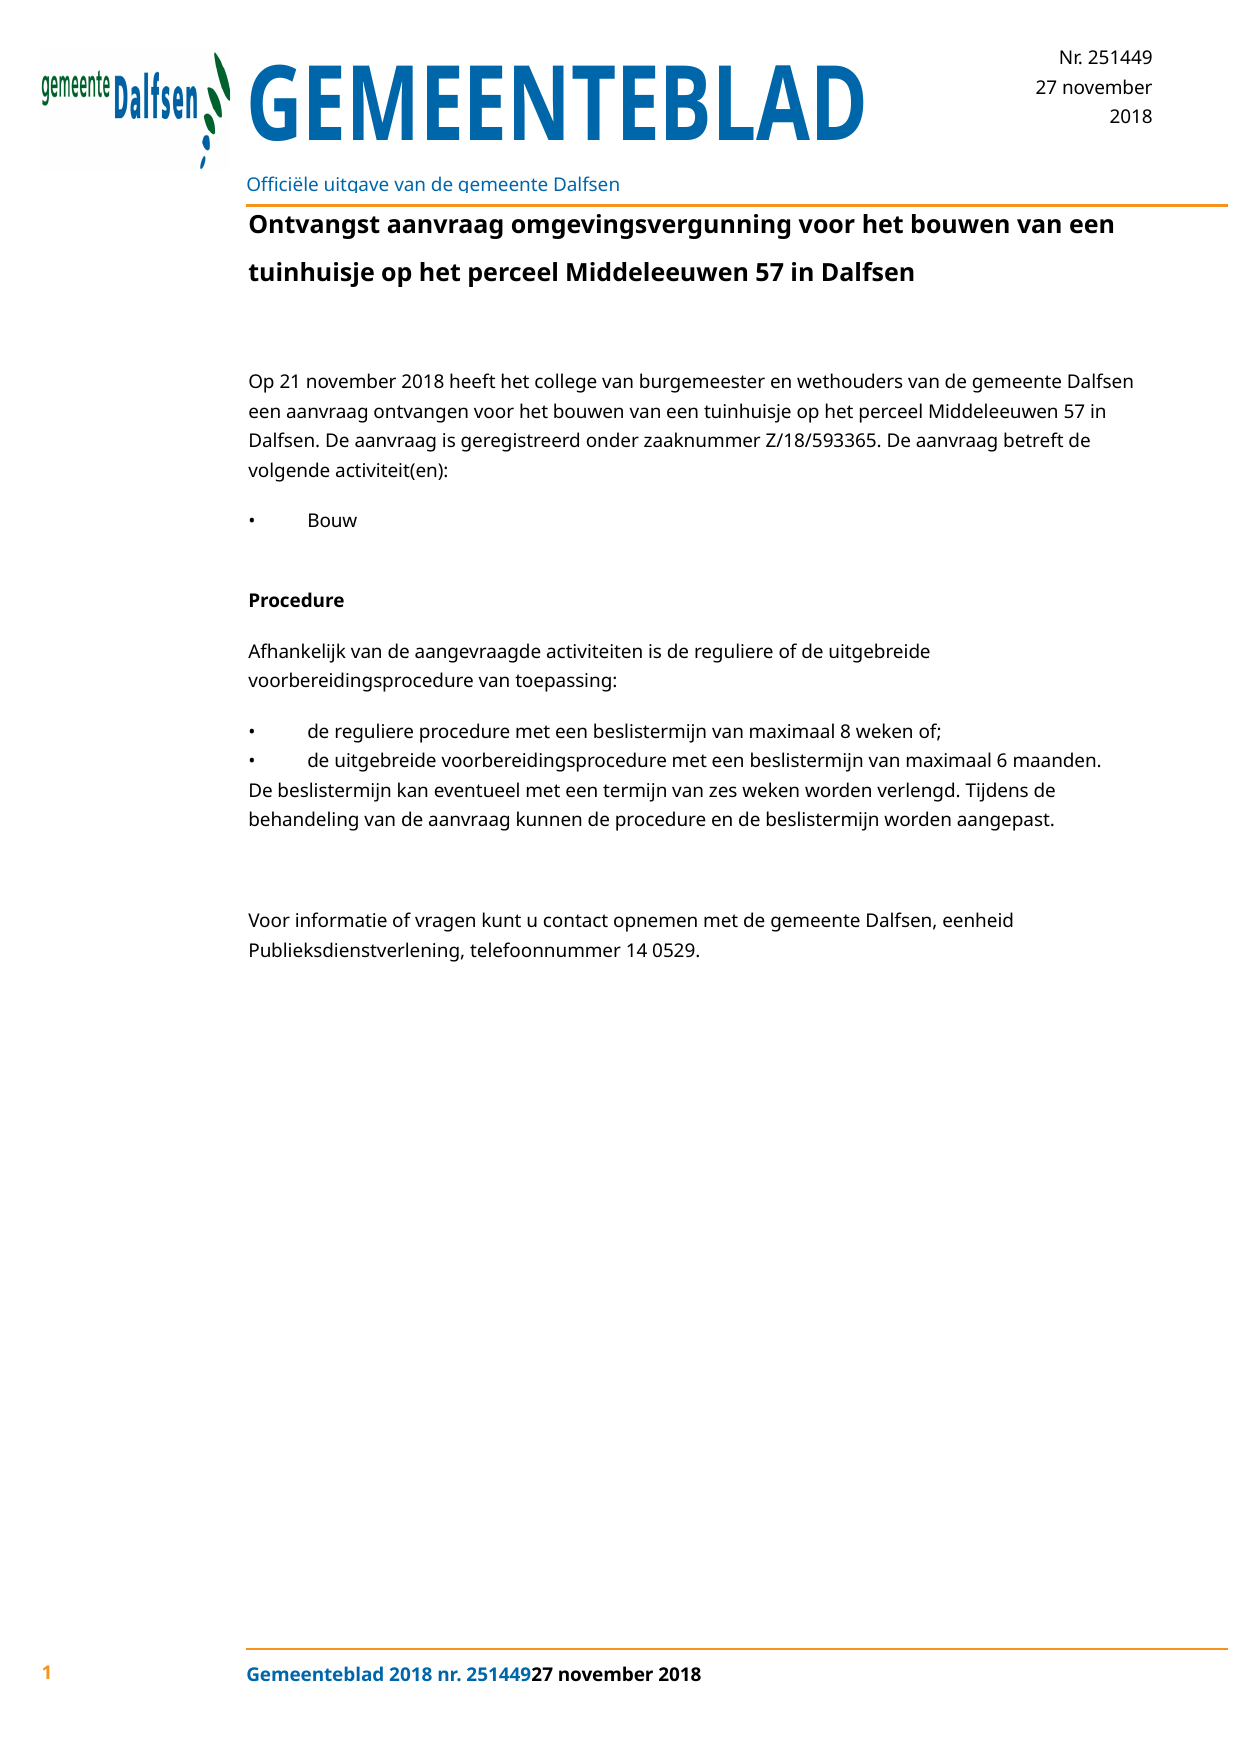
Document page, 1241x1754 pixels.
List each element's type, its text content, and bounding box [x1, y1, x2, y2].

text Procedure [248, 587, 1152, 613]
text De beslistermijn kan eventueel met een termijn van zes weken worden verlengd. Tijdens de behandeling van de aanvraag kunnen de procedure en de beslistermijn worden aangepast. [248, 777, 1152, 832]
text Afhankelijk van de aangevraagde activiteiten is de reguliere of de uitgebreide voorbereidingsprocedure van toepassing: [248, 638, 1152, 693]
list de reguliere procedure met een beslistermijn van maximaal 8 weken of; [248, 718, 1152, 744]
text Ontvangst aanvraag omgevingsvergunning voor het bouwen van een tuinhuisje op het perceel Middeleeuwen 57 in Dalfsen [248, 207, 1152, 288]
text Op 21 november 2018 heeft het college van burgemeester en wethouders van de gemeente Dalfsen een aanvraag ontvangen voor het bouwen van een tuinhuisje op het perceel Middeleeuwen 57 in Dalfsen. De aanvraag is geregistreerd onder zaaknummer Z/18/593365. De aanvraag betreft de volgende activiteit(en): [248, 368, 1152, 483]
list Bouw [248, 507, 1152, 533]
picture [41, 47, 231, 172]
text Voor informatie of vragen kunt u contact opnemen met de gemeente Dalfsen, eenheid Publieksdienstverlening, telefoonnummer 14 0529. [248, 907, 1152, 963]
list de uitgebreide voorbereidingsprocedure met een beslistermijn van maximaal 6 maanden. [248, 747, 1152, 773]
